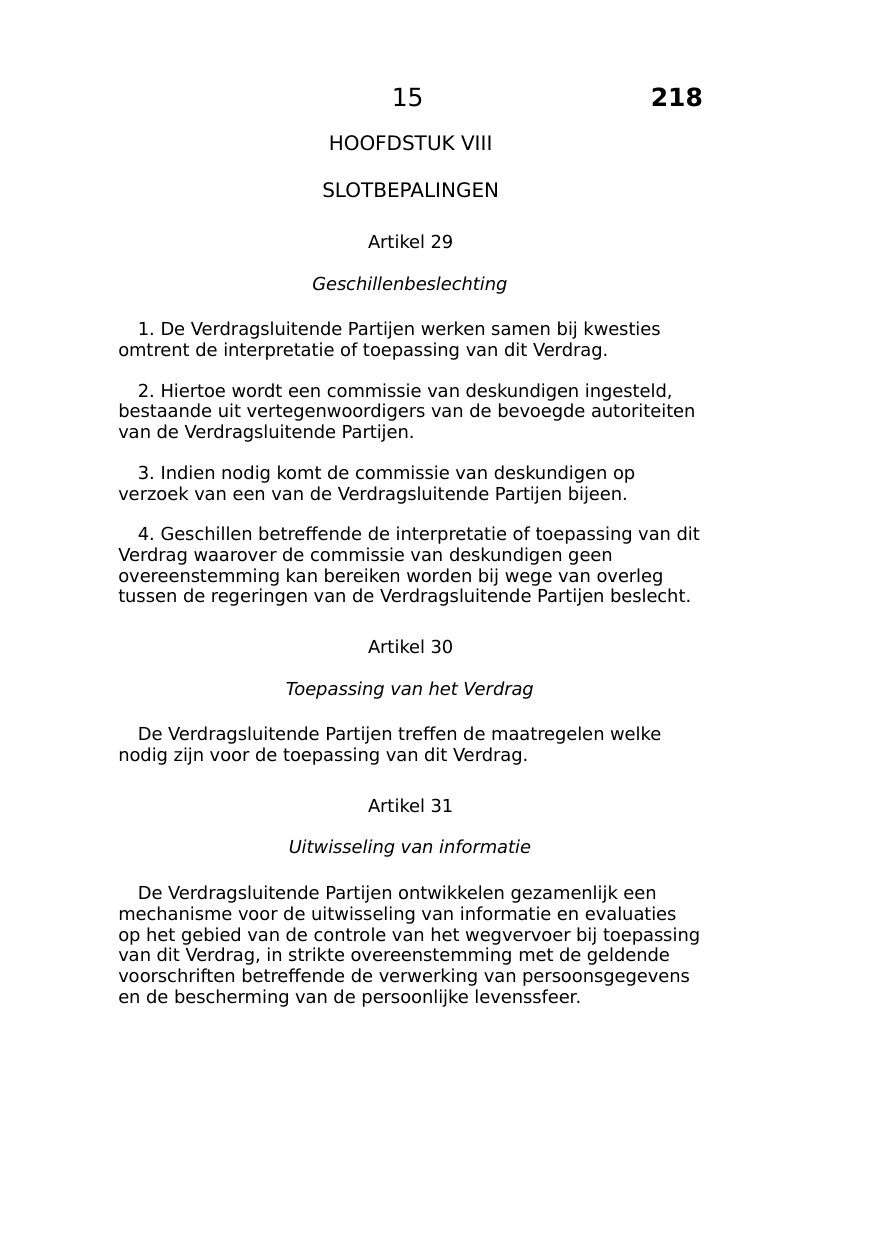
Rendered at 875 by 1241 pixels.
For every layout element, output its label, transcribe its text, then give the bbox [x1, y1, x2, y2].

subtitle Artikel 30 Toepassing van het Verdrag [118, 637, 703, 699]
subtitle HOOFDSTUK VIII SLOTBEPALINGEN [118, 132, 703, 202]
subtitle Artikel 29 Geschillenbeslechting [118, 232, 703, 294]
text 4. Geschillen betreffende de interpretatie of toepassing van dit Verdrag waarover de commissie van deskundigen geen overeenstemming kan bereiken worden bij wege van overleg tussen de regeringen van de Verdragsluitende Partijen beslecht. [118, 524, 703, 607]
text De Verdragsluitende Partijen ontwikkelen gezamenlijk een mechanisme voor de uitwisseling van informatie en evaluaties op het gebied van de controle van het wegvervoer bij toepassing van dit Verdrag, in strikte overeenstemming met de geldende voorschriften betreffende de verwerking van persoonsgegevens en de bescherming van de persoonlijke levenssfeer. [118, 883, 703, 1007]
text 2. Hiertoe wordt een commissie van deskundigen ingesteld, bestaande uit vertegenwoordigers van de bevoegde autoriteiten van de Verdragsluitende Partijen. [118, 381, 703, 443]
text 3. Indien nodig komt de commissie van deskundigen op verzoek van een van de Verdragsluitende Partijen bijeen. [118, 463, 703, 504]
text 1. De Verdragsluitende Partijen werken samen bij kwesties omtrent de interpretatie of toepassing van dit Verdrag. [118, 319, 703, 361]
text De Verdragsluitende Partijen treffen de maatregelen welke nodig zijn voor de toepassing van dit Verdrag. [118, 724, 703, 766]
subtitle Artikel 31 Uitwisseling van informatie [118, 796, 703, 858]
